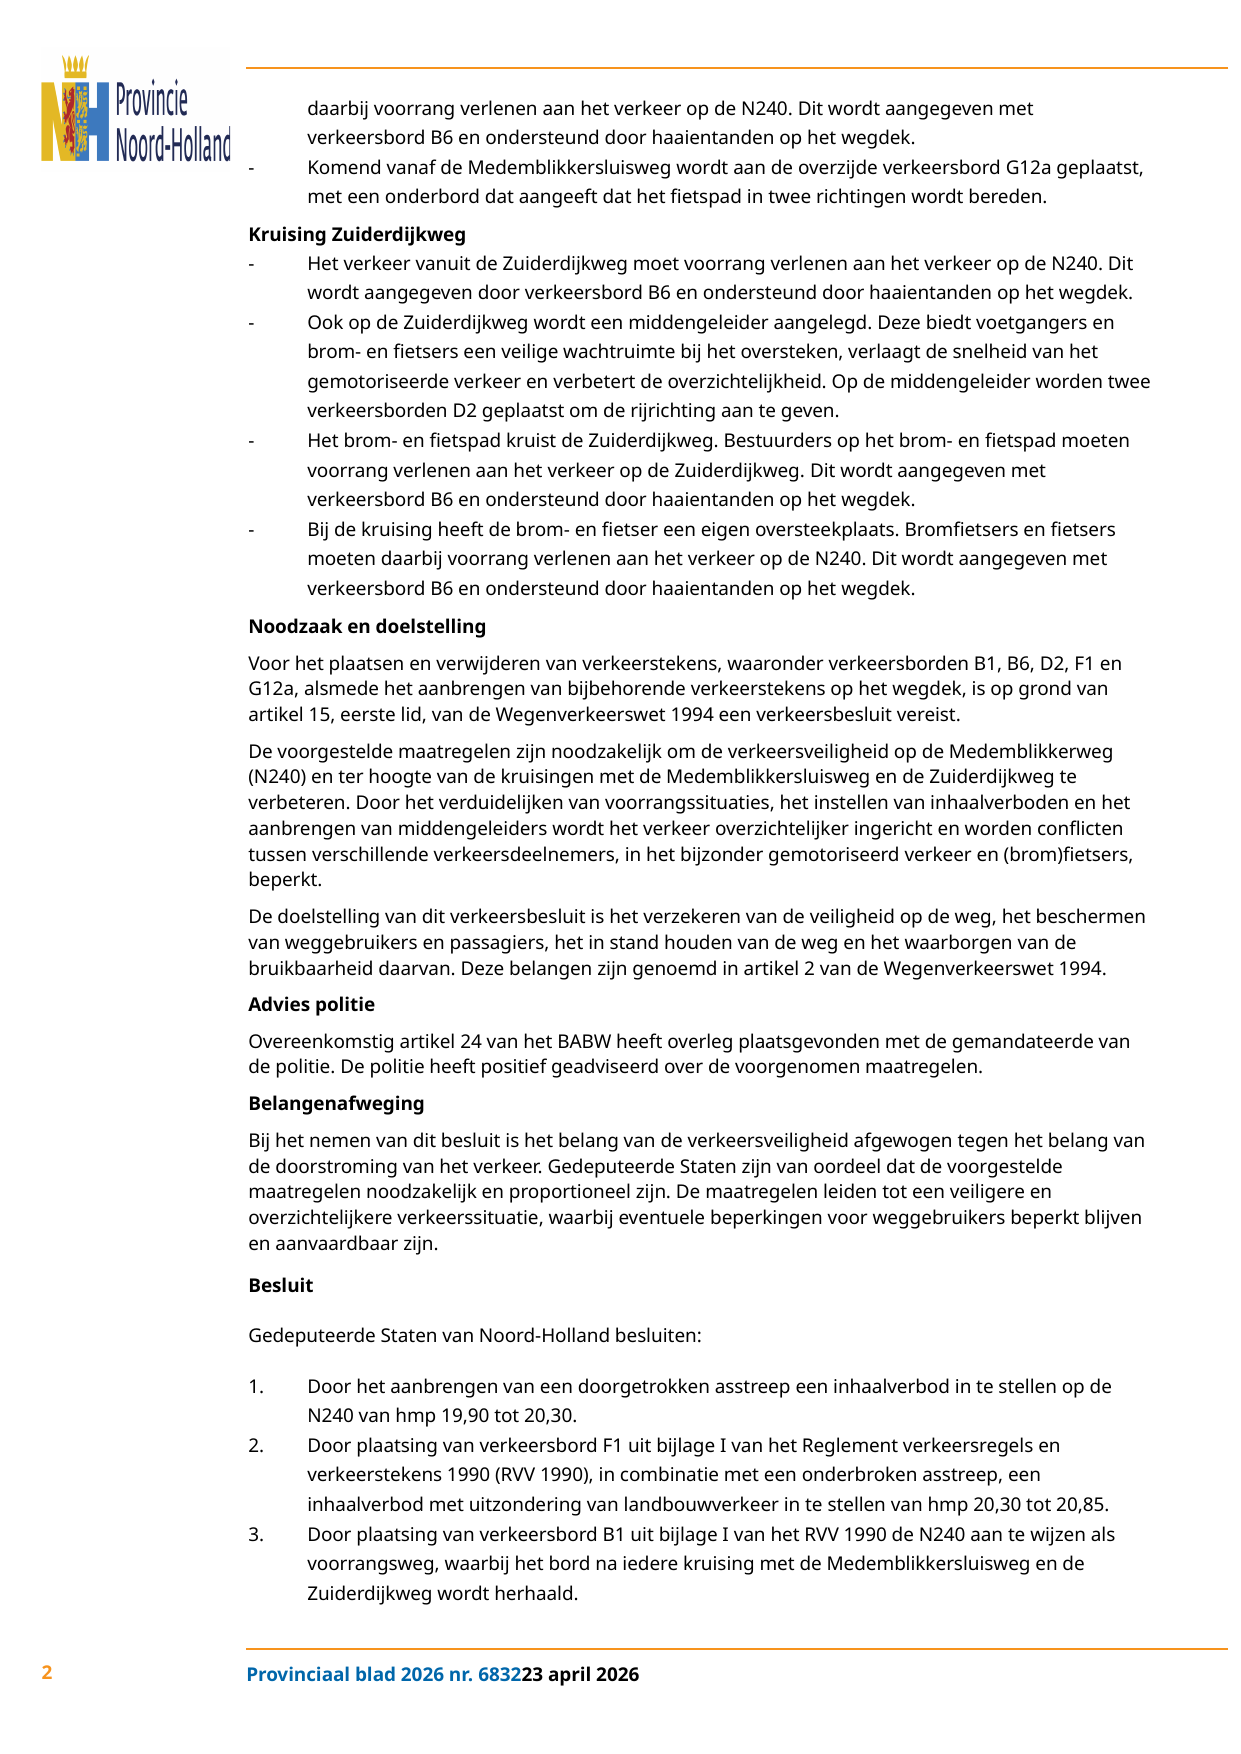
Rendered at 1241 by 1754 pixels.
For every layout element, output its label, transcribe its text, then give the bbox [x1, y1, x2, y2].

text Gedeputeerde Staten van Noord-Holland besluiten: [248, 1322, 1152, 1348]
list Komend vanaf de Medemblikkersluisweg wordt aan de overzijde verkeersbord G12a geplaatst, met een onderbord dat aangeeft dat het fietspad in twee richtingen wordt bereden. [248, 154, 1152, 209]
list Het brom- en fietspad kruist de Zuiderdijkweg. Bestuurders op het brom- en fietspad moeten voorrang verlenen aan het verkeer op de Zuiderdijkweg. Dit wordt aangegeven met verkeersbord B6 en ondersteund door haaientanden op het wegdek. [248, 427, 1152, 512]
text Besluit [248, 1272, 1152, 1298]
text Voor het plaatsen en verwijderen van verkeerstekens, waaronder verkeersborden B1, B6, D2, F1 en G12a, alsmede het aanbrengen van bijbehorende verkeerstekens op het wegdek, is op grond van artikel 15, eerste lid, van de Wegenverkeerswet 1994 een verkeersbesluit vereist. [248, 650, 1152, 727]
text Belangenafweging [248, 1090, 1152, 1116]
text Kruising Zuiderdijkweg [248, 221, 1152, 247]
text Advies politie [248, 991, 1152, 1017]
list Door plaatsing van verkeersbord F1 uit bijlage I van het Reglement verkeersregels en verkeerstekens 1990 (RVV 1990), in combinatie met een onderbroken asstreep, een inhaalverbod met uitzondering van landbouwverkeer in te stellen van hmp 20,30 tot 20,85. [248, 1432, 1152, 1517]
list Ook op de Zuiderdijkweg wordt een middengeleider aangelegd. Deze biedt voetgangers en brom- en fietsers een veilige wachtruimte bij het oversteken, verlaagt de snelheid van het gemotoriseerde verkeer en verbetert de overzichtelijkheid. Op de middengeleider worden twee verkeersborden D2 geplaatst om de rijrichting aan te geven. [248, 309, 1152, 423]
list Het verkeer vanuit de Zuiderdijkweg moet voorrang verlenen aan het verkeer op de N240. Dit wordt aangegeven door verkeersbord B6 en ondersteund door haaientanden op het wegdek. [248, 250, 1152, 305]
list Door plaatsing van verkeersbord B1 uit bijlage I van het RVV 1990 de N240 aan te wijzen als voorrangsweg, waarbij het bord na iedere kruising met de Medemblikkersluisweg en de Zuiderdijkweg wordt herhaald. [248, 1521, 1152, 1606]
picture [41, 47, 231, 172]
text Overeenkomstig artikel 24 van het BABW heeft overleg plaatsgevonden met de gemandateerde van de politie. De politie heeft positief geadviseerd over de voorgenomen maatregelen. [248, 1028, 1152, 1079]
text Noodzaak en doelstelling [248, 613, 1152, 639]
list Door het aanbrengen van een doorgetrokken asstreep een inhaalverbod in te stellen op de N240 van hmp 19,90 tot 20,30. [248, 1373, 1152, 1428]
list daarbij voorrang verlenen aan het verkeer op de N240. Dit wordt aangegeven met verkeersbord B6 en ondersteund door haaientanden op het wegdek. [248, 95, 1152, 150]
text De voorgestelde maatregelen zijn noodzakelijk om de verkeersveiligheid op de Medemblikkerweg (N240) en ter hoogte van de kruisingen met de Medemblikkersluisweg en de Zuiderdijkweg te verbeteren. Door het verduidelijken van voorrangssituaties, het instellen van inhaalverboden en het aanbrengen van middengeleiders wordt het verkeer overzichtelijker ingericht en worden conflicten tussen verschillende verkeersdeelnemers, in het bijzonder gemotoriseerd verkeer en (brom)fietsers, beperkt. [248, 738, 1152, 892]
text Bij het nemen van dit besluit is het belang van de verkeersveiligheid afgewogen tegen het belang van de doorstroming van het verkeer. Gedeputeerde Staten zijn van oordeel dat de voorgestelde maatregelen noodzakelijk en proportioneel zijn. De maatregelen leiden tot een veiligere en overzichtelijkere verkeerssituatie, waarbij eventuele beperkingen voor weggebruikers beperkt blijven en aanvaardbaar zijn. [248, 1127, 1152, 1256]
list Bij de kruising heeft de brom- en fietser een eigen oversteekplaats. Bromfietsers en fietsers moeten daarbij voorrang verlenen aan het verkeer op de N240. Dit wordt aangegeven met verkeersbord B6 en ondersteund door haaientanden op het wegdek. [248, 516, 1152, 601]
text De doelstelling van dit verkeersbesluit is het verzekeren van de veiligheid op de weg, het beschermen van weggebruikers en passagiers, het in stand houden van de weg en het waarborgen van de bruikbaarheid daarvan. Deze belangen zijn genoemd in artikel 2 van de Wegenverkeerswet 1994. [248, 903, 1152, 980]
